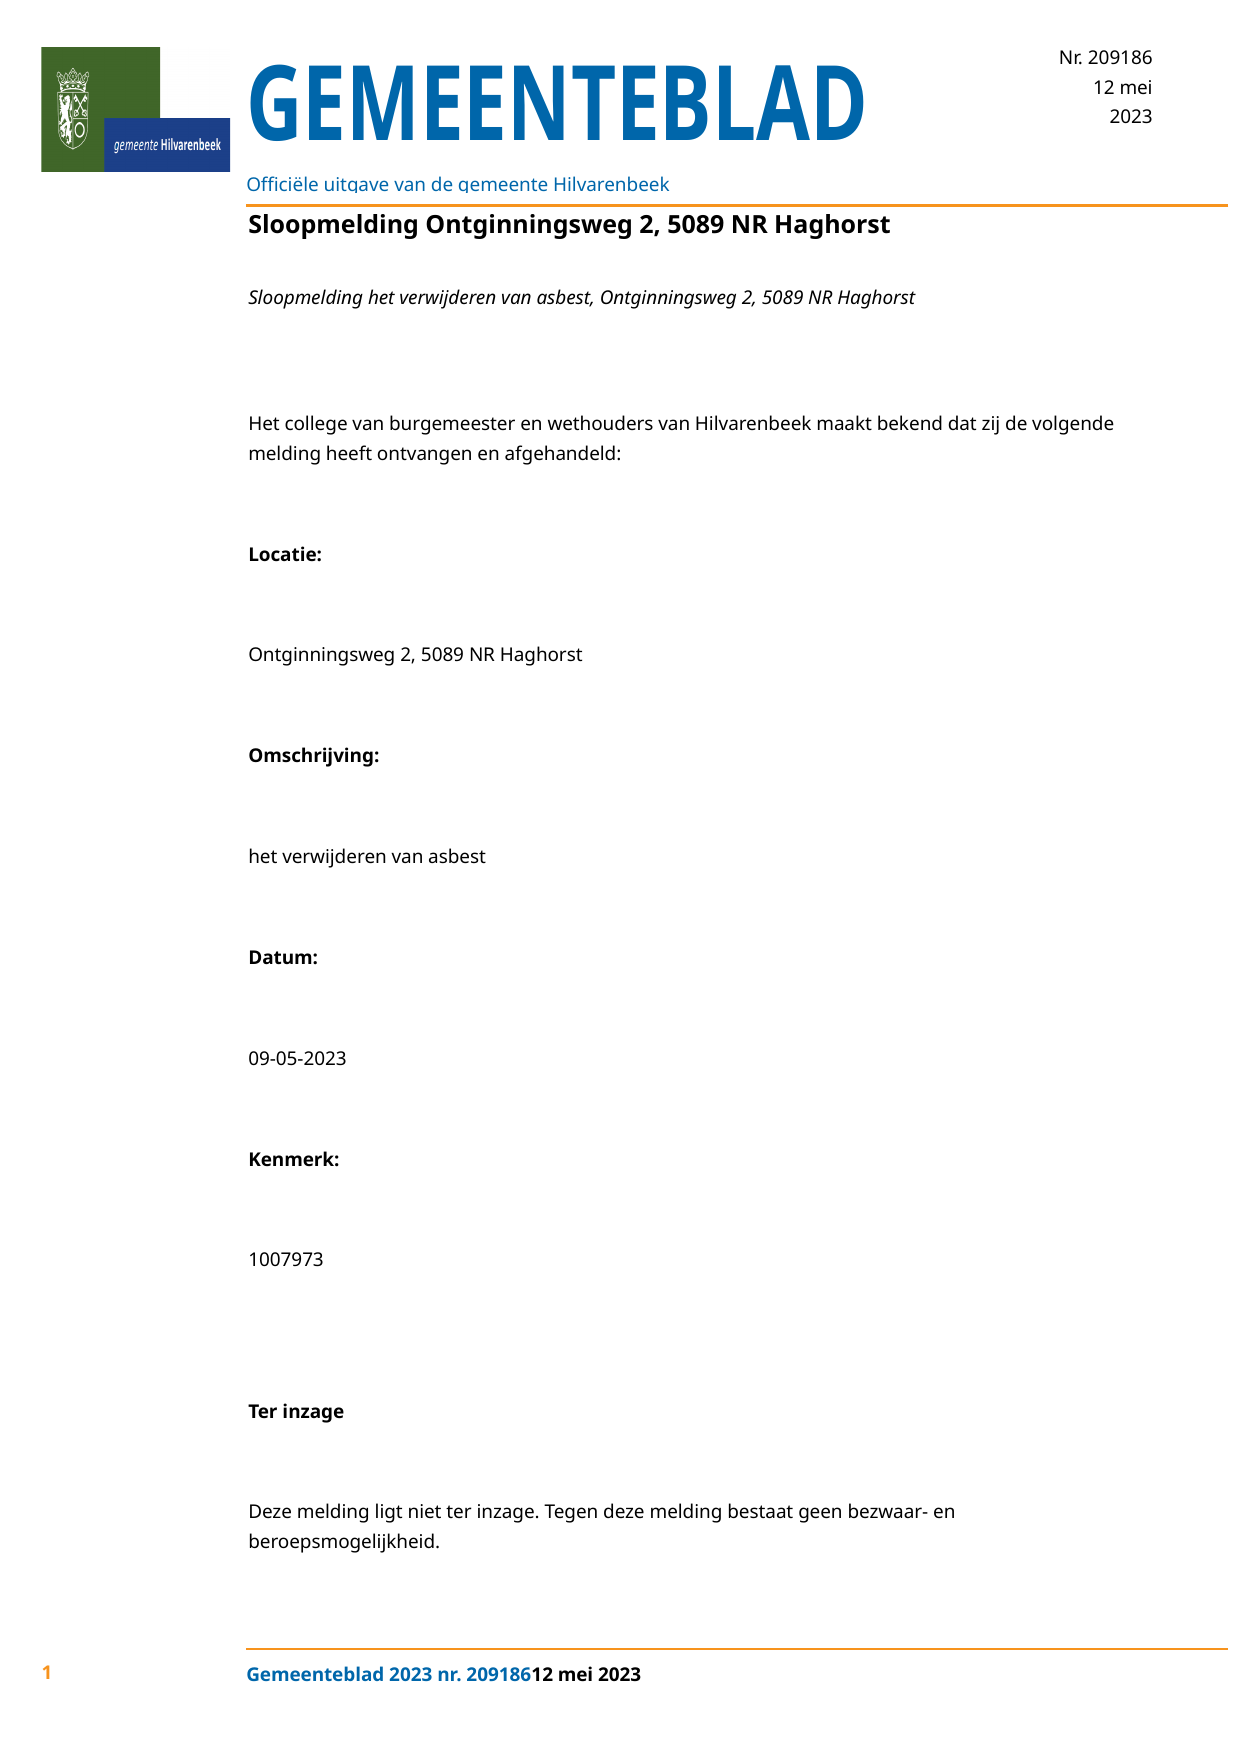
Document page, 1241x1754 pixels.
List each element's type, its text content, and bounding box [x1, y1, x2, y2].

text Locatie: [248, 541, 1152, 567]
text Omschrijving: [248, 742, 1152, 768]
text Sloopmelding het verwijderen van asbest, Ontginningsweg 2, 5089 NR Haghorst [248, 284, 1152, 309]
text Datum: [248, 944, 1152, 970]
text Sloopmelding Ontginningsweg 2, 5089 NR Haghorst [248, 207, 1152, 241]
text Deze melding ligt niet ter inzage. Tegen deze melding bestaat geen bezwaar- en beroepsmogelijkheid. [248, 1499, 1152, 1554]
text het verwijderen van asbest [248, 843, 1152, 869]
text Ter inzage [248, 1398, 1152, 1424]
text 09-05-2023 [248, 1045, 1152, 1071]
text Ontginningsweg 2, 5089 NR Haghorst [248, 642, 1152, 667]
text Het college van burgemeester en wethouders van Hilvarenbeek maakt bekend dat zij de volgende melding heeft ontvangen en afgehandeld: [248, 410, 1152, 466]
text 1007973 [248, 1247, 1152, 1272]
picture [41, 47, 231, 172]
text Kenmerk: [248, 1146, 1152, 1172]
